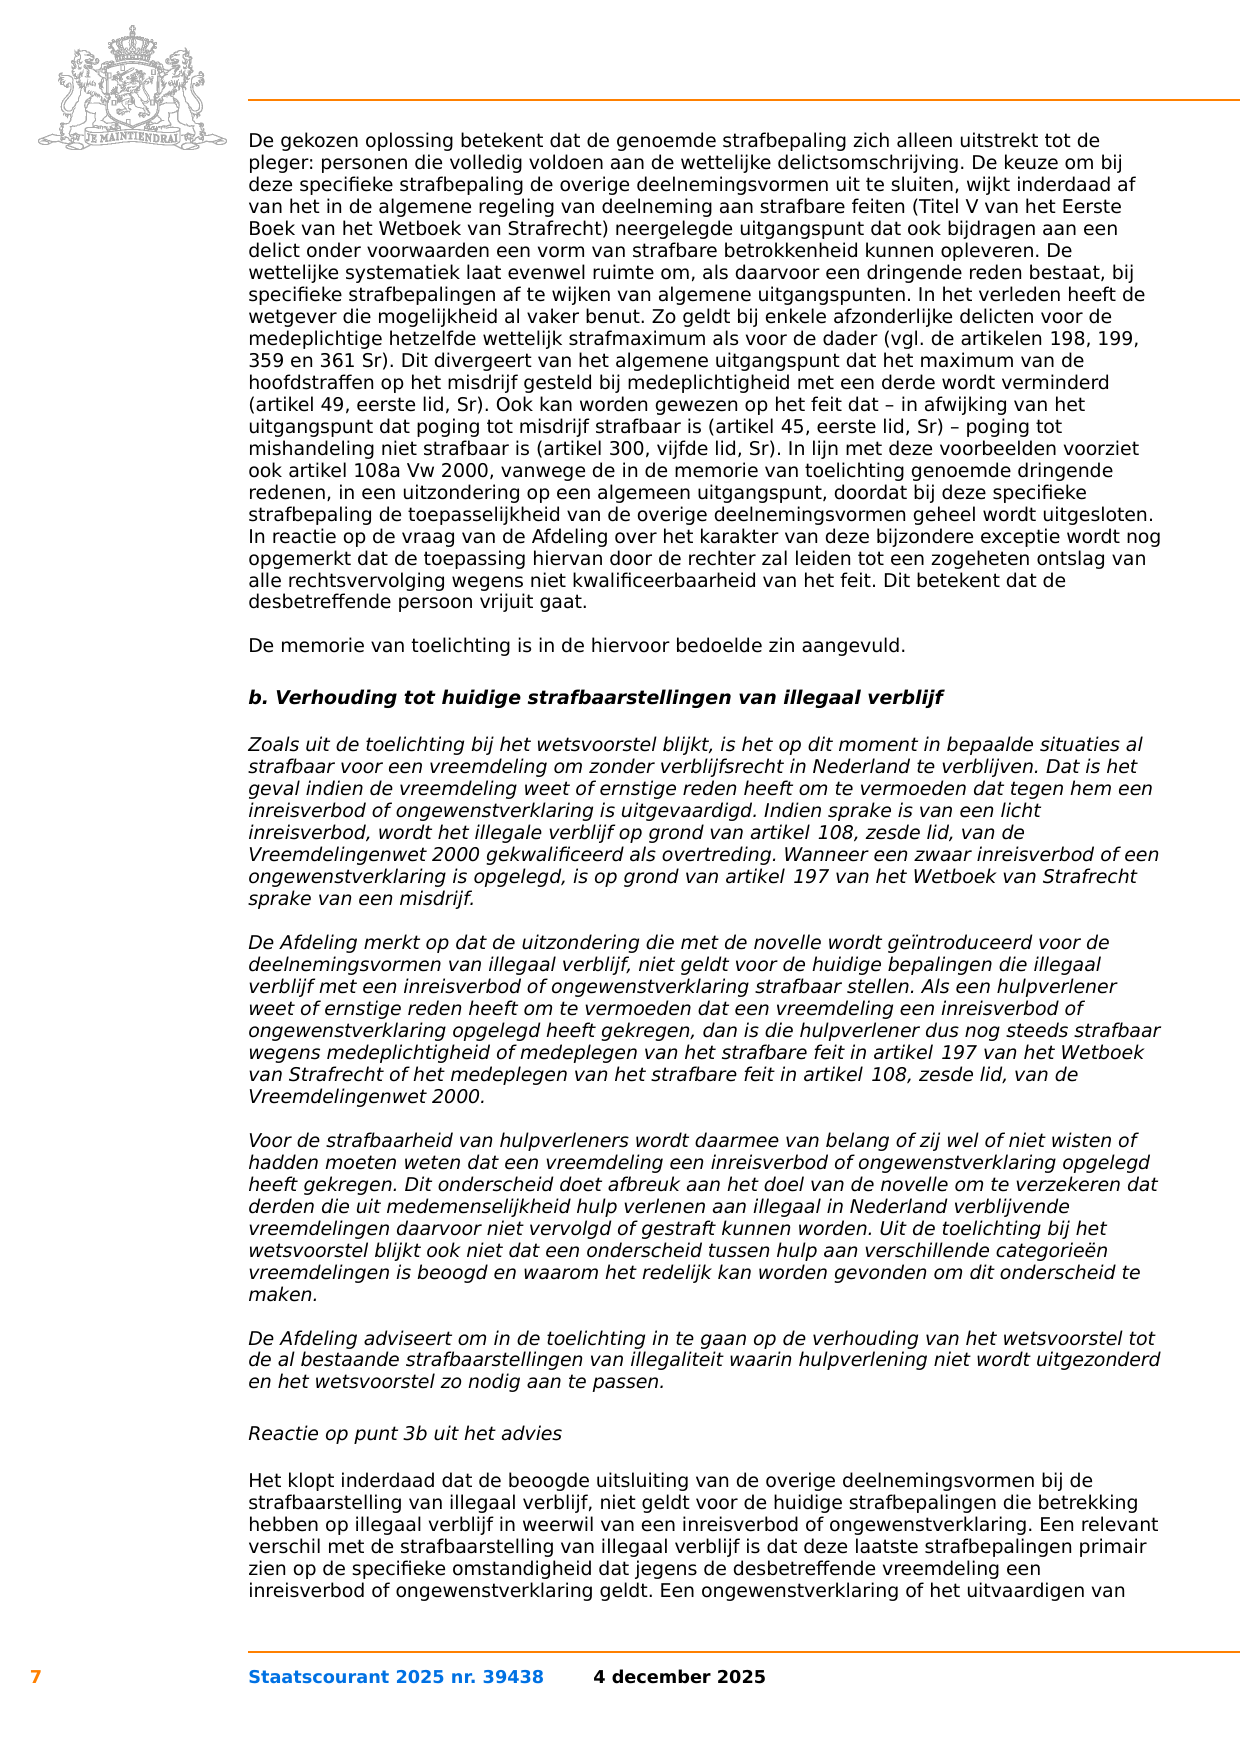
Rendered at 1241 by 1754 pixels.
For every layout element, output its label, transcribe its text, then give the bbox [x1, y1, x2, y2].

text De Afdeling adviseert om in de toelichting in te gaan op de verhouding van het wetsvoorstel tot de al bestaande strafbaarstellingen van illegaliteit waarin hulpverlening niet wordt uitgezonderd en het wetsvoorstel zo nodig aan te passen. [248, 1327, 1163, 1393]
picture [38, 25, 227, 150]
text De gekozen oplossing betekent dat de genoemde strafbepaling zich alleen uitstrekt tot de pleger: personen die volledig voldoen aan de wettelijke delictsomschrijving. De keuze om bij deze specifieke strafbepaling de overige deelnemingsvormen uit te sluiten, wijkt inderdaad af van het in de algemene regeling van deelneming aan strafbare feiten (Titel V van het Eerste Boek van het Wetboek van Strafrecht) neergelegde uitgangspunt dat ook bijdragen aan een delict onder voorwaarden een vorm van strafbare betrokkenheid kunnen opleveren. De wettelijke systematiek laat evenwel ruimte om, als daarvoor een dringende reden bestaat, bij specifieke strafbepalingen af te wijken van algemene uitgangspunten. In het verleden heeft de wetgever die mogelijkheid al vaker benut. Zo geldt bij enkele afzonderlijke delicten voor de medeplichtige hetzelfde wettelijk strafmaximum als voor de dader (vgl. de artikelen 198, 199, 359 en 361 Sr). Dit divergeert van het algemene uitgangspunt dat het maximum van de hoofdstraffen op het misdrijf gesteld bij medeplichtigheid met een derde wordt verminderd (artikel 49, eerste lid, Sr). Ook kan worden gewezen op het feit dat – in afwijking van het uitgangspunt dat poging tot misdrijf strafbaar is (artikel 45, eerste lid, Sr) – poging tot mishandeling niet strafbaar is (artikel 300, vijfde lid, Sr). In lijn met deze voorbeelden voorziet ook artikel 108a Vw 2000, vanwege de in de memorie van toelichting genoemde dringende redenen, in een uitzondering op een algemeen uitgangspunt, doordat bij deze specifieke strafbepaling de toepasselijkheid van de overige deelnemingsvormen geheel wordt uitgesloten. In reactie op de vraag van de Afdeling over het karakter van deze bijzondere exceptie wordt nog opgemerkt dat de toepassing hiervan door de rechter zal leiden tot een zogeheten ontslag van alle rechtsvervolging wegens niet kwalificeerbaarheid van het feit. Dit betekent dat de desbetreffende persoon vrijuit gaat. [248, 130, 1163, 613]
text Zoals uit de toelichting bij het wetsvoorstel blijkt, is het op dit moment in bepaalde situaties al strafbaar voor een vreemdeling om zonder verblijfsrecht in Nederland te verblijven. Dat is het geval indien de vreemdeling weet of ernstige reden heeft om te vermoeden dat tegen hem een inreisverbod of ongewenstverklaring is uitgevaardigd. Indien sprake is van een licht inreisverbod, wordt het illegale verblijf op grond van artikel 108, zesde lid, van de Vreemdelingenwet 2000 gekwalificeerd als overtreding. Wanneer een zwaar inreisverbod of een ongewenstverklaring is opgelegd, is op grond van artikel 197 van het Wetboek van Strafrecht sprake van een misdrijf. [248, 734, 1163, 910]
text De Afdeling merkt op dat de uitzondering die met de novelle wordt geïntroduceerd voor de deelnemingsvormen van illegaal verblijf, niet geldt voor de huidige bepalingen die illegaal verblijf met een inreisverbod of ongewenstverklaring strafbaar stellen. Als een hulpverlener weet of ernstige reden heeft om te vermoeden dat een vreemdeling een inreisverbod of ongewenstverklaring opgelegd heeft gekregen, dan is die hulpverlener dus nog steeds strafbaar wegens medeplichtigheid of medeplegen van het strafbare feit in artikel 197 van het Wetboek van Strafrecht of het medeplegen van het strafbare feit in artikel 108, zesde lid, van de Vreemdelingenwet 2000. [248, 932, 1163, 1108]
text Voor de strafbaarheid van hulpverleners wordt daarmee van belang of zij wel of niet wisten of hadden moeten weten dat een vreemdeling een inreisverbod of ongewenstverklaring opgelegd heeft gekregen. Dit onderscheid doet afbreuk aan het doel van de novelle om te verzekeren dat derden die uit medemenselijkheid hulp verlenen aan illegaal in Nederland verblijvende vreemdelingen daarvoor niet vervolgd of gestraft kunnen worden. Uit de toelichting bij het wetsvoorstel blijkt ook niet dat een onderscheid tussen hulp aan verschillende categorieën vreemdelingen is beoogd en waarom het redelijk kan worden gevonden om dit onderscheid te maken. [248, 1130, 1163, 1306]
text Het klopt inderdaad dat de beoogde uitsluiting van de overige deelnemingsvormen bij de strafbaarstelling van illegaal verblijf, niet geldt voor de huidige strafbepalingen die betrekking hebben op illegaal verblijf in weerwil van een inreisverbod of ongewenstverklaring. Een relevant verschil met de strafbaarstelling van illegaal verblijf is dat deze laatste strafbepalingen primair zien op de specifieke omstandigheid dat jegens de desbetreffende vreemdeling een inreisverbod of ongewenstverklaring geldt. Een ongewenstverklaring of het uitvaardigen van [248, 1470, 1163, 1602]
subtitle Reactie op punt 3b uit het advies [248, 1423, 1163, 1445]
subtitle b. Verhouding tot huidige strafbaarstellingen van illegaal verblijf [248, 687, 1163, 709]
text De memorie van toelichting is in de hiervoor bedoelde zin aangevuld. [248, 635, 1163, 657]
